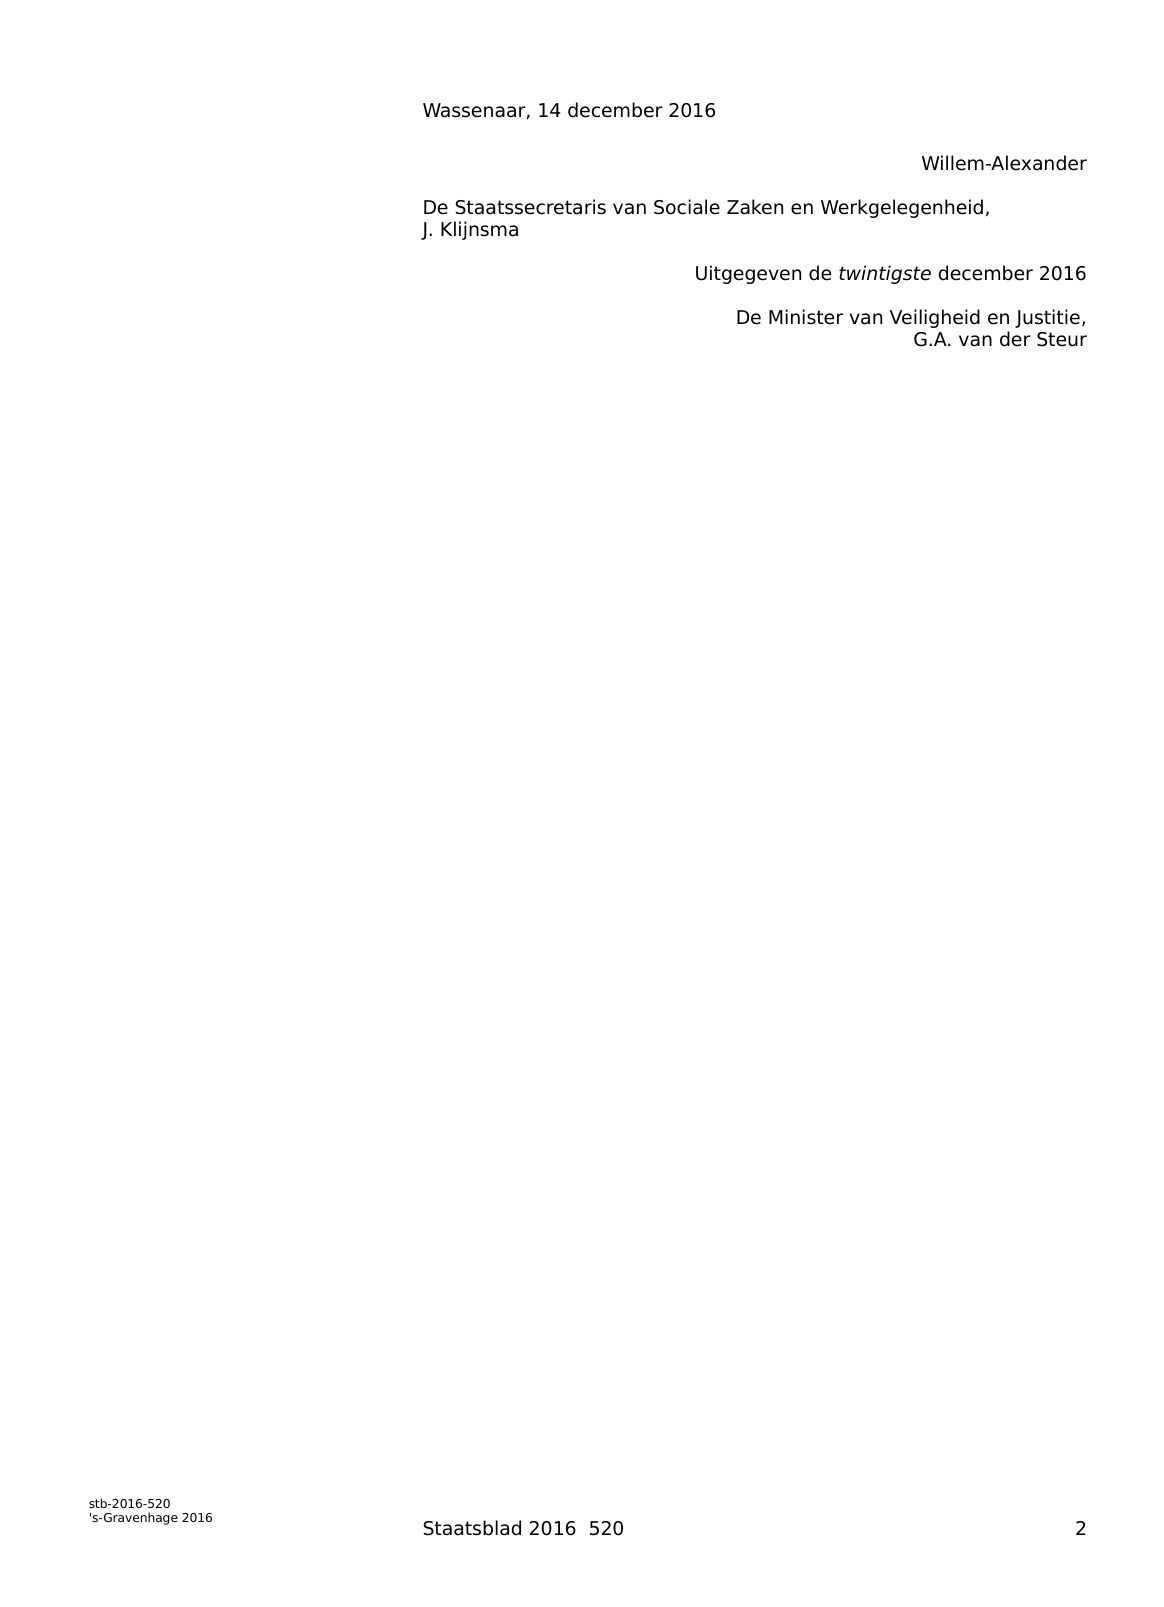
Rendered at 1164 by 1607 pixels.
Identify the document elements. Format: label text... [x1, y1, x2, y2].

text stb-2016-520 [88, 1497, 323, 1511]
text Wassenaar, 14 december 2016 [422, 100, 1087, 122]
text 's-Gravenhage 2016 [88, 1511, 323, 1525]
text Willem-Alexander [422, 152, 1087, 174]
text De Staatssecretaris van Sociale Zaken en Werkgelegenheid, J. Klijnsma [422, 197, 1087, 241]
text Uitgegeven de twintigste december 2016 [422, 263, 1087, 285]
text De Minister van Veiligheid en Justitie, G.A. van der Steur [422, 307, 1087, 351]
